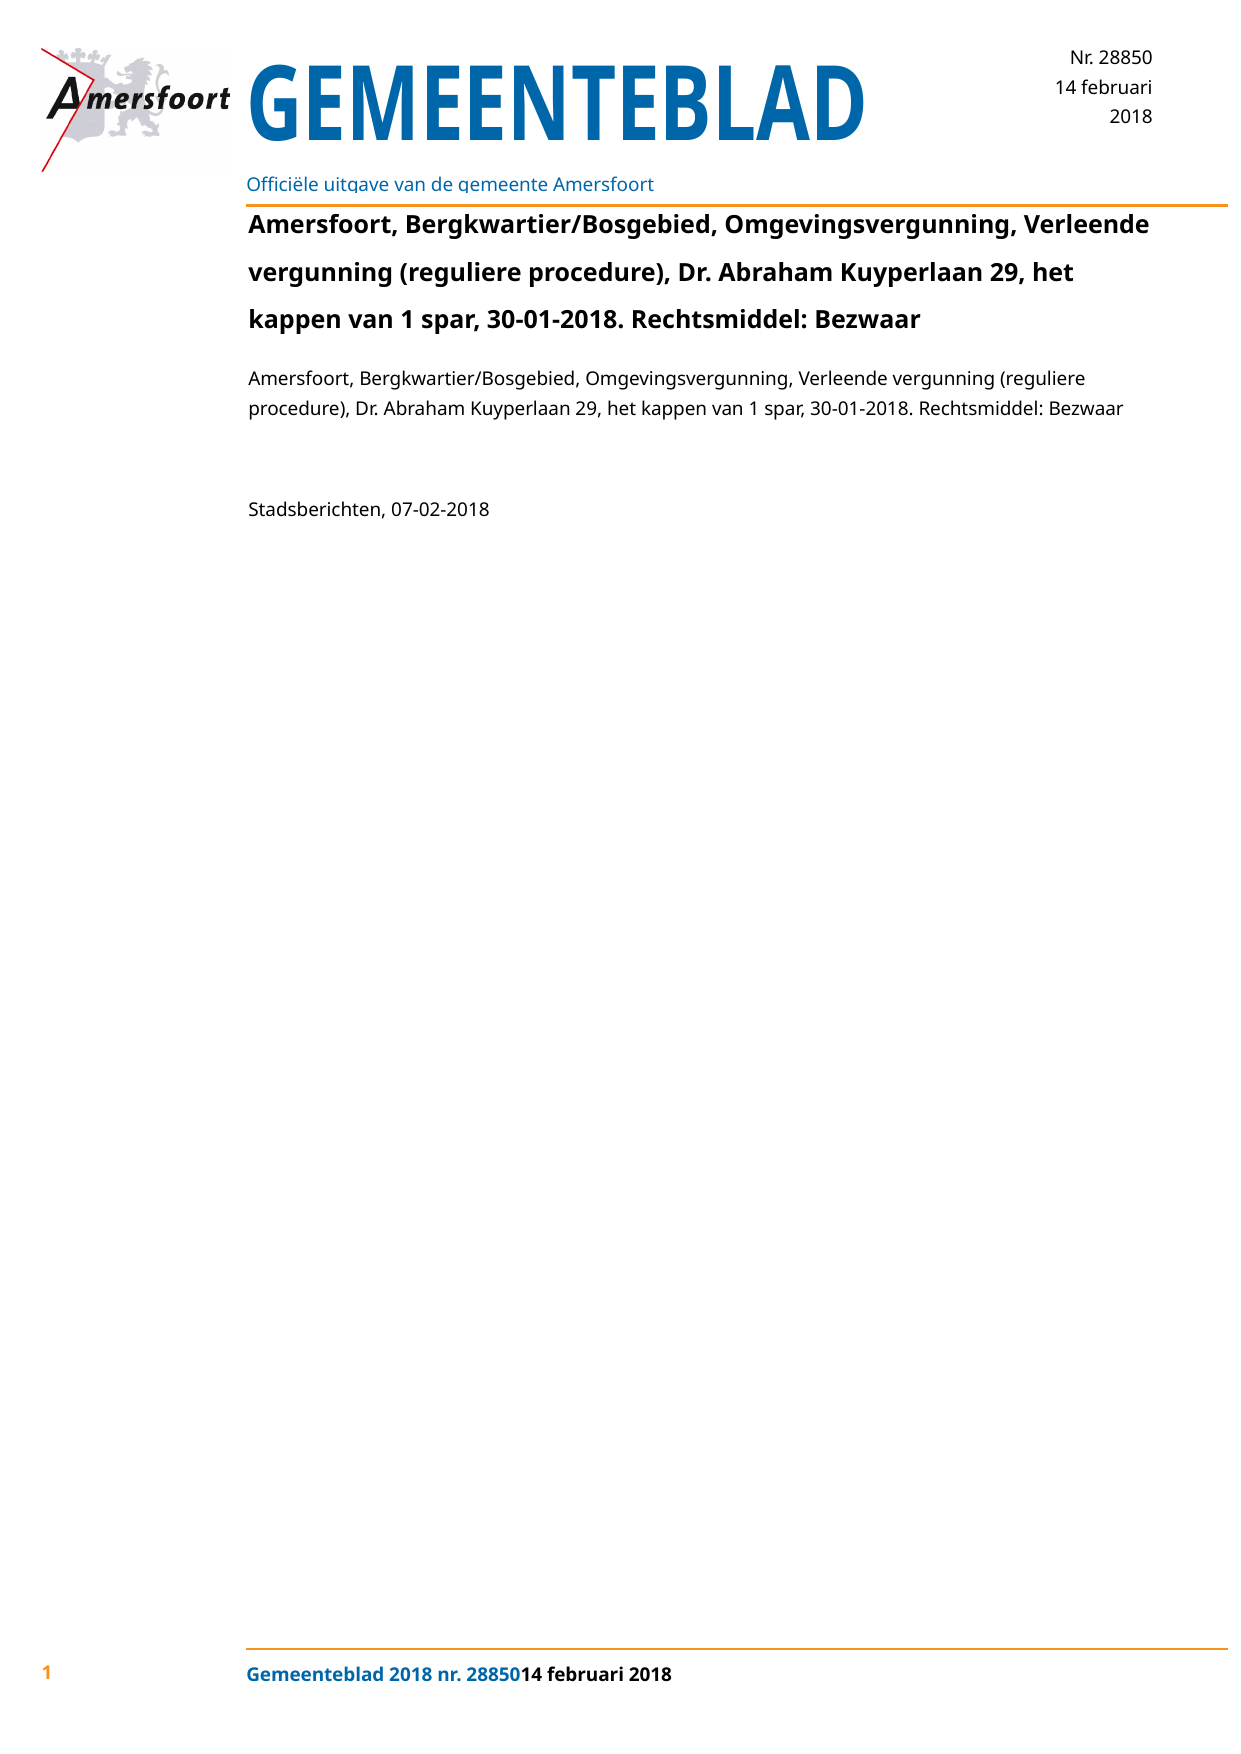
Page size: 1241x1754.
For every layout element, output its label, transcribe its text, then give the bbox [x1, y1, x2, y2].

picture [41, 47, 231, 172]
text Amersfoort, Bergkwartier/Bosgebied, Omgevingsvergunning, Verleende vergunning (reguliere procedure), Dr. Abraham Kuyperlaan 29, het kappen van 1 spar, 30-01-2018. Rechtsmiddel: Bezwaar [248, 366, 1152, 421]
text Stadsberichten, 07-02-2018 [248, 496, 1152, 522]
text Amersfoort, Bergkwartier/Bosgebied, Omgevingsvergunning, Verleende vergunning (reguliere procedure), Dr. Abraham Kuyperlaan 29, het kappen van 1 spar, 30-01-2018. Rechtsmiddel: Bezwaar [248, 207, 1152, 336]
